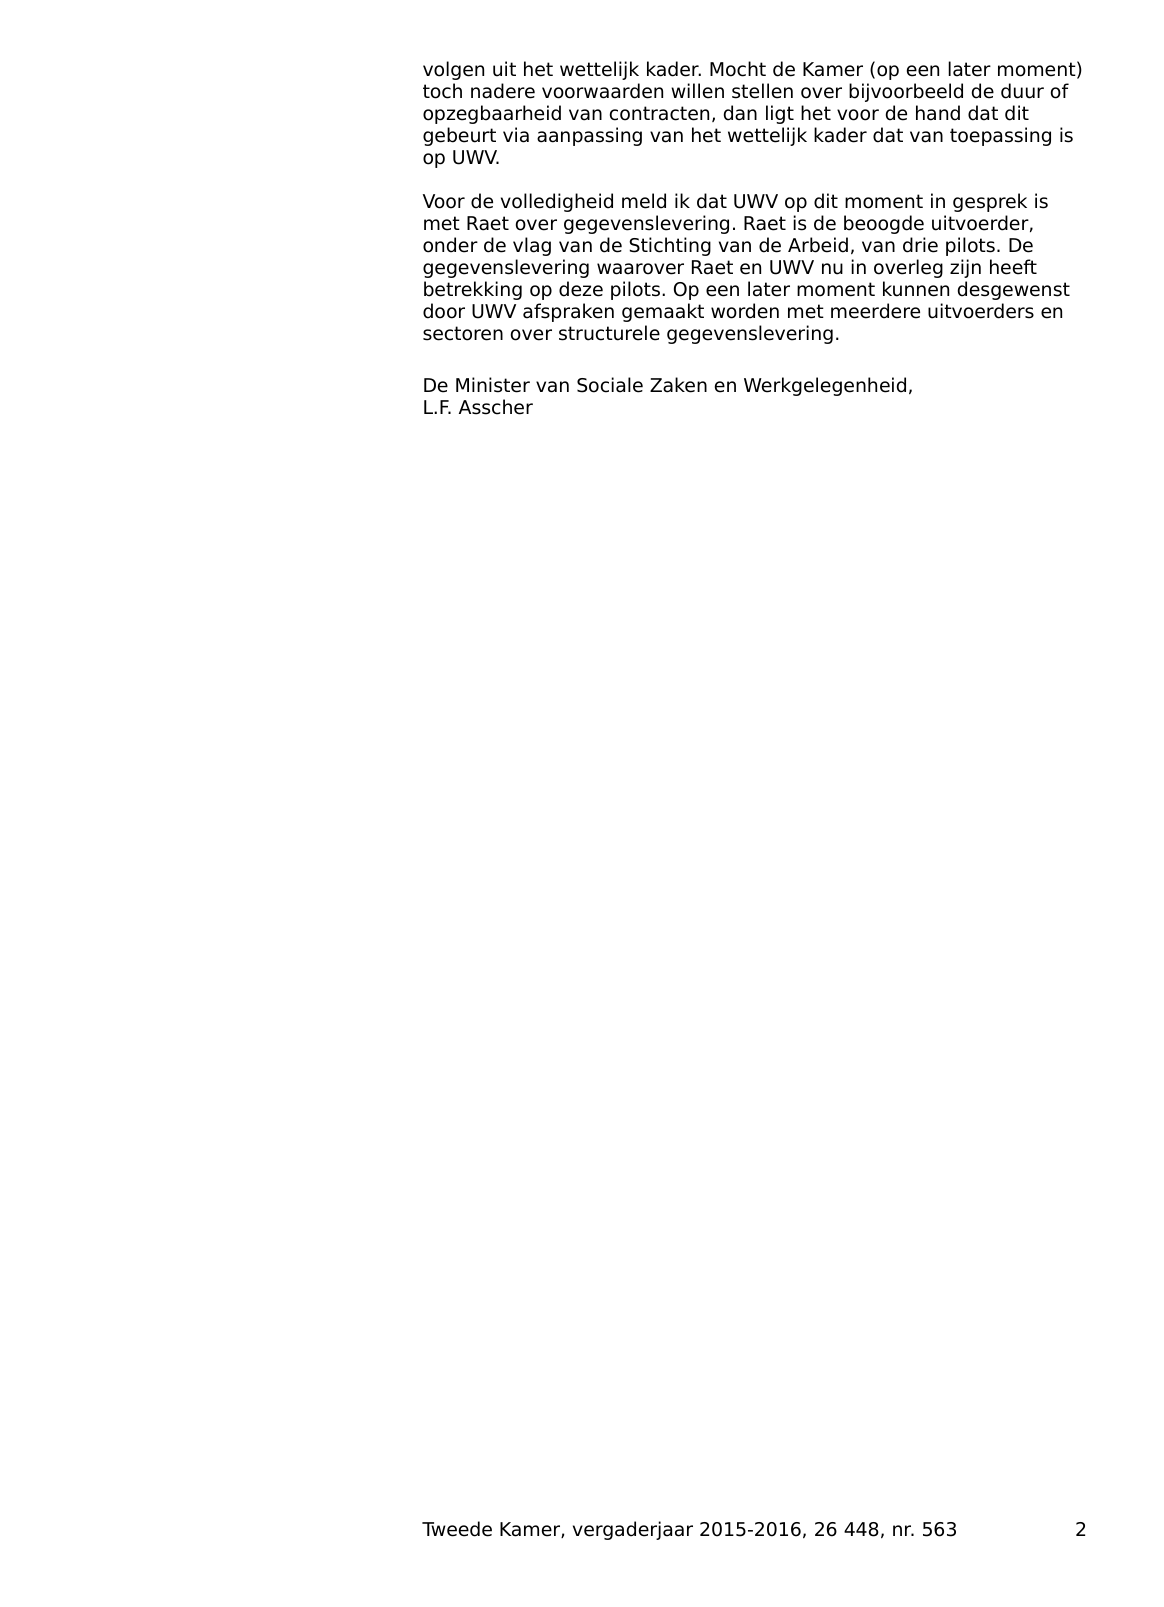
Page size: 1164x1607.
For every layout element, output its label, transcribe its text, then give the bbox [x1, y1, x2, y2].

text volgen uit het wettelijk kader. Mocht de Kamer (op een later moment) toch nadere voorwaarden willen stellen over bijvoorbeeld de duur of opzegbaarheid van contracten, dan ligt het voor de hand dat dit gebeurt via aanpassing van het wettelijk kader dat van toepassing is op UWV. [422, 59, 1087, 169]
text Voor de volledigheid meld ik dat UWV op dit moment in gesprek is met Raet over gegevenslevering. Raet is de beoogde uitvoerder, onder de vlag van de Stichting van de Arbeid, van drie pilots. De gegevenslevering waarover Raet en UWV nu in overleg zijn heeft betrekking op deze pilots. Op een later moment kunnen desgewenst door UWV afspraken gemaakt worden met meerdere uitvoerders en sectoren over structurele gegevenslevering. [422, 191, 1087, 345]
text De Minister van Sociale Zaken en Werkgelegenheid, L.F. Asscher [422, 375, 1087, 419]
